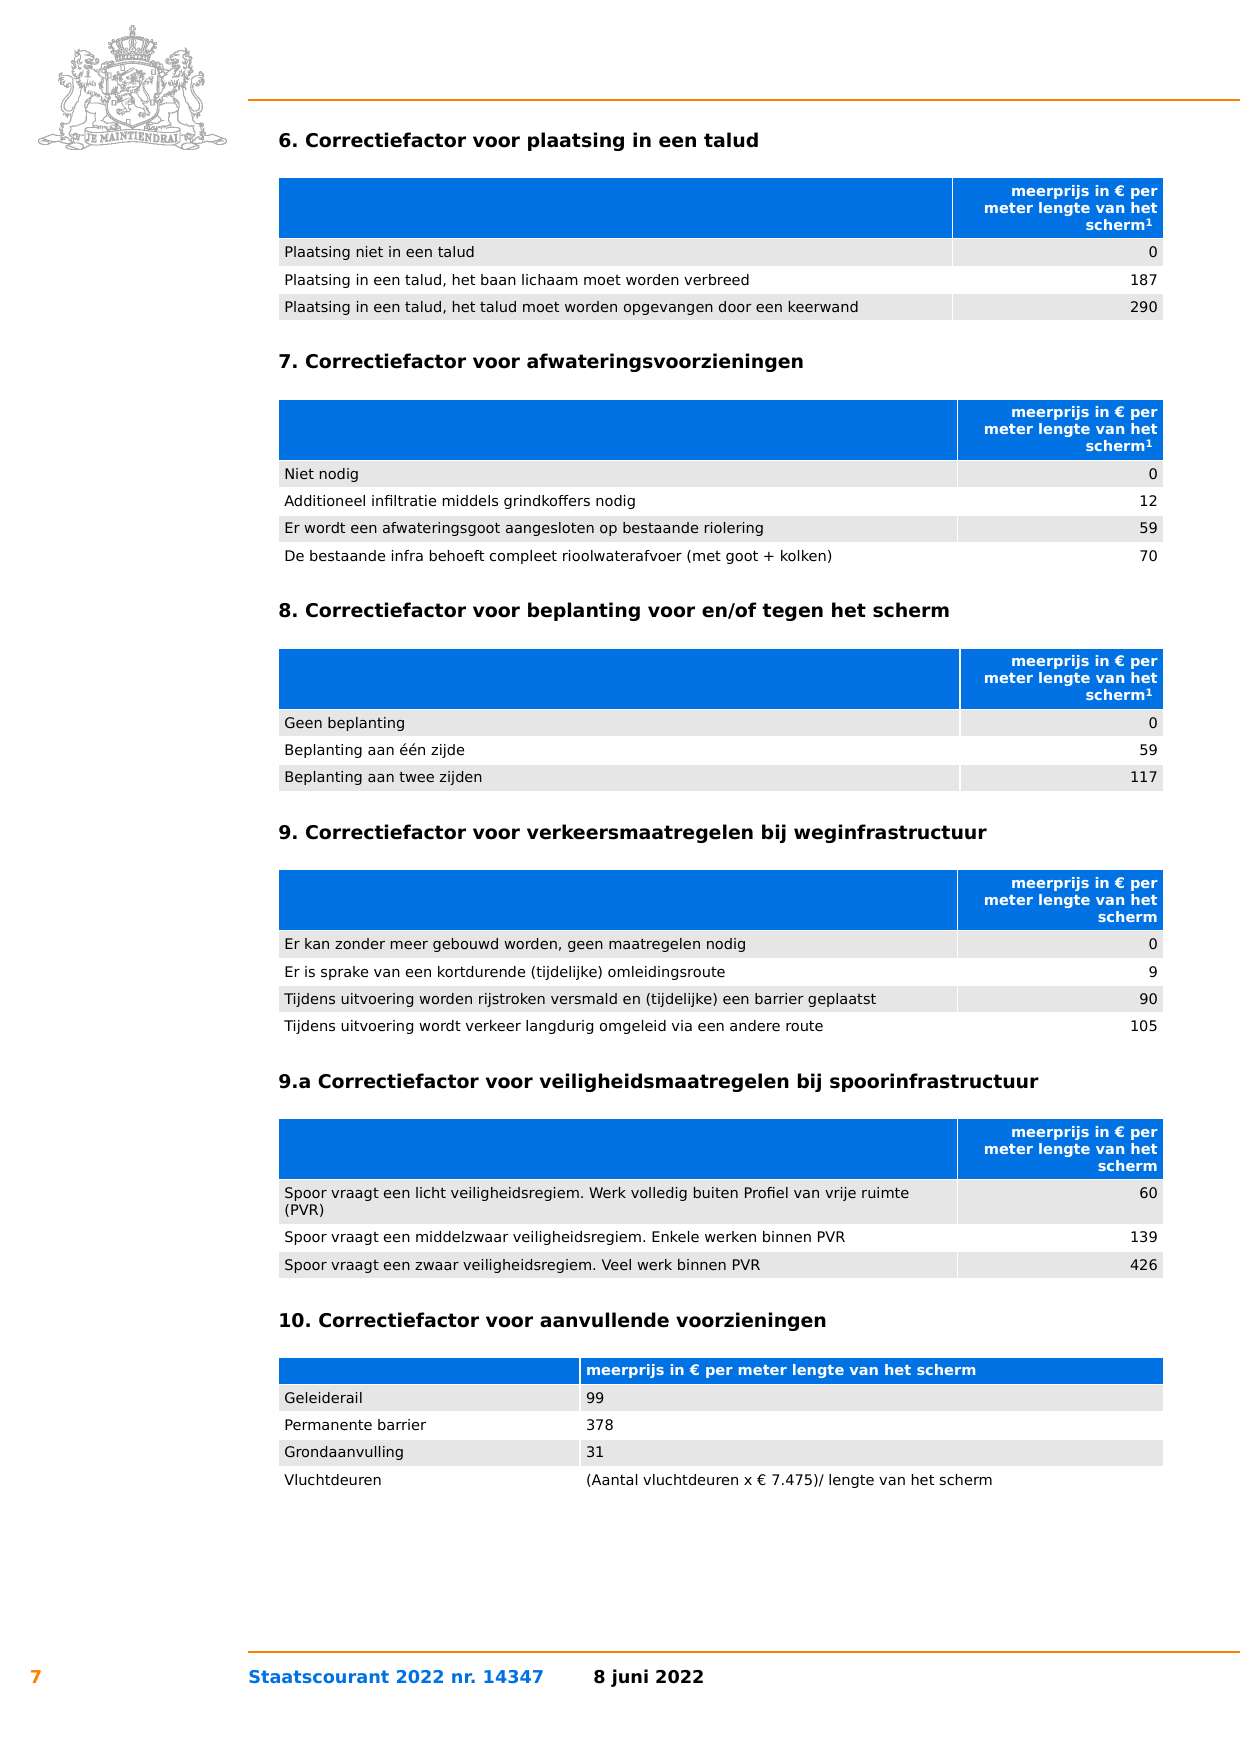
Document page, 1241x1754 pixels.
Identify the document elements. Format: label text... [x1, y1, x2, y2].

table_header [279, 649, 959, 709]
table_cell Er is sprake van een kortdurende (tijdelijke) omleidingsroute [279, 959, 957, 985]
table_cell 187 [953, 267, 1163, 293]
table_cell 12 [958, 488, 1163, 514]
table_header meerprijs in € per meter lengte van het scherm1 [958, 400, 1163, 460]
table_cell Plaatsing in een talud, het baan lichaam moet worden verbreed [279, 267, 952, 293]
table_cell 0 [958, 931, 1163, 958]
table_header meerprijs in € per meter lengte van het scherm1 [961, 649, 1163, 709]
table_cell 290 [953, 294, 1163, 320]
table_cell Beplanting aan twee zijden [279, 765, 959, 791]
table_cell 59 [961, 737, 1163, 763]
table_cell Additioneel infiltratie middels grindkoffers nodig [279, 488, 957, 514]
table_cell 0 [961, 710, 1163, 736]
table_cell 0 [958, 461, 1163, 487]
table_cell 117 [961, 765, 1163, 791]
table_cell 105 [958, 1014, 1163, 1040]
subtitle 10. Correctiefactor voor aanvullende voorzieningen [278, 1309, 1163, 1331]
table_cell De bestaande infra behoeft compleet rioolwaterafvoer (met goot + kolken) [279, 543, 957, 569]
table_cell 139 [958, 1225, 1163, 1251]
table_cell Spoor vraagt een middelzwaar veiligheidsregiem. Enkele werken binnen PVR [279, 1225, 957, 1251]
table_cell 9 [958, 959, 1163, 985]
table_header meerprijs in € per meter lengte van het scherm [958, 870, 1163, 930]
subtitle 9.a Correctiefactor voor veiligheidsmaatregelen bij spoorinfrastructuur [278, 1071, 1163, 1093]
table_cell 90 [958, 986, 1163, 1012]
table_cell (Aantal vluchtdeuren x € 7.475)/ lengte van het scherm [581, 1467, 1163, 1493]
table_cell Tijdens uitvoering worden rijstroken versmald en (tijdelijke) een barrier geplaatst [279, 986, 957, 1012]
subtitle 6. Correctiefactor voor plaatsing in een talud [278, 130, 1163, 152]
table_cell Vluchtdeuren [279, 1467, 579, 1493]
table_cell Tijdens uitvoering wordt verkeer langdurig omgeleid via een andere route [279, 1014, 957, 1040]
table_cell Er wordt een afwateringsgoot aangesloten op bestaande riolering [279, 516, 957, 542]
table_header [279, 178, 952, 238]
picture [38, 25, 227, 150]
table_header meerprijs in € per meter lengte van het scherm1 [953, 178, 1163, 238]
table_cell Plaatsing in een talud, het talud moet worden opgevangen door een keerwand [279, 294, 952, 320]
table_cell Plaatsing niet in een talud [279, 239, 952, 266]
table_header meerprijs in € per meter lengte van het scherm [581, 1358, 1163, 1384]
table_header [279, 1358, 579, 1384]
table_header [279, 870, 957, 930]
table_cell Spoor vraagt een licht veiligheidsregiem. Werk volledig buiten Profiel van vrije ruimte (PVR) [279, 1180, 957, 1224]
table_cell 60 [958, 1180, 1163, 1224]
table_cell 426 [958, 1252, 1163, 1278]
table_cell 378 [581, 1412, 1163, 1439]
table_cell 99 [581, 1385, 1163, 1411]
table_header [279, 1119, 957, 1179]
table_cell Er kan zonder meer gebouwd worden, geen maatregelen nodig [279, 931, 957, 958]
table_cell Grondaanvulling [279, 1440, 579, 1466]
table_cell Geen beplanting [279, 710, 959, 736]
table_cell Geleiderail [279, 1385, 579, 1411]
subtitle 7. Correctiefactor voor afwateringsvoorzieningen [278, 351, 1163, 373]
table_cell Permanente barrier [279, 1412, 579, 1439]
table_cell Beplanting aan één zijde [279, 737, 959, 763]
table_cell 59 [958, 516, 1163, 542]
subtitle 9. Correctiefactor voor verkeersmaatregelen bij weginfrastructuur [278, 822, 1163, 844]
table_header [279, 400, 957, 460]
table_cell 31 [581, 1440, 1163, 1466]
table_header meerprijs in € per meter lengte van het scherm [958, 1119, 1163, 1179]
table_cell 0 [953, 239, 1163, 266]
table_cell Spoor vraagt een zwaar veiligheidsregiem. Veel werk binnen PVR [279, 1252, 957, 1278]
subtitle 8. Correctiefactor voor beplanting voor en/of tegen het scherm [278, 600, 1163, 622]
table_cell 70 [958, 543, 1163, 569]
table_cell Niet nodig [279, 461, 957, 487]
